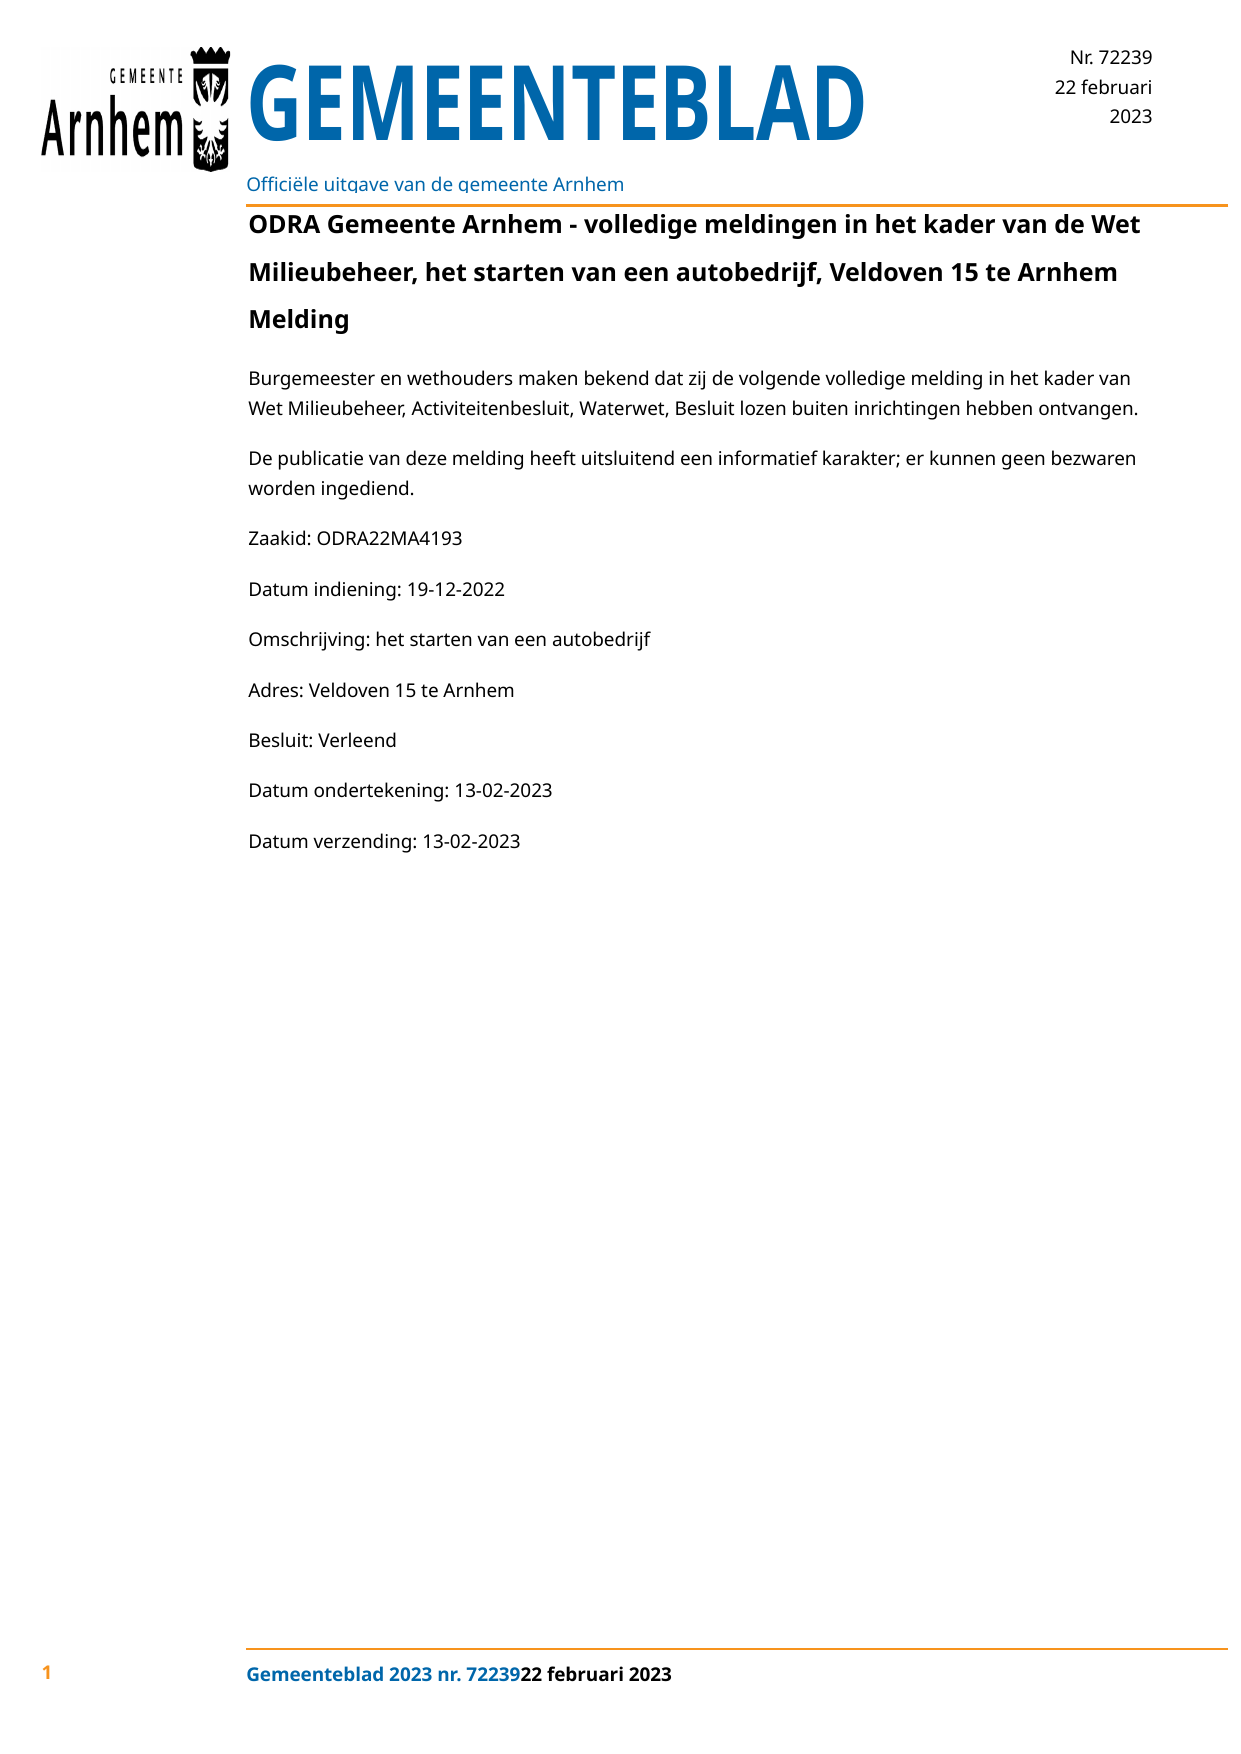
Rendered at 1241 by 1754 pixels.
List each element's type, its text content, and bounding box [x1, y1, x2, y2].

text ODRA Gemeente Arnhem - volledige meldingen in het kader van de Wet Milieubeheer, het starten van een autobedrijf, Veldoven 15 te Arnhem Melding [248, 207, 1152, 336]
text Zaakid: ODRA22MA4193 [248, 526, 1152, 551]
picture [41, 47, 231, 172]
text Besluit: Verleend [248, 727, 1152, 753]
text Datum indiening: 19-12-2022 [248, 576, 1152, 602]
text Omschrijving: het starten van een autobedrijf [248, 626, 1152, 652]
text De publicatie van deze melding heeft uitsluitend een informatief karakter; er kunnen geen bezwaren worden ingediend. [248, 446, 1152, 501]
text Burgemeester en wethouders maken bekend dat zij de volgende volledige melding in het kader van Wet Milieubeheer, Activiteitenbesluit, Waterwet, Besluit lozen buiten inrichtingen hebben ontvangen. [248, 366, 1152, 421]
text Datum verzending: 13-02-2023 [248, 828, 1152, 854]
text Adres: Veldoven 15 te Arnhem [248, 677, 1152, 702]
text Datum ondertekening: 13-02-2023 [248, 778, 1152, 803]
